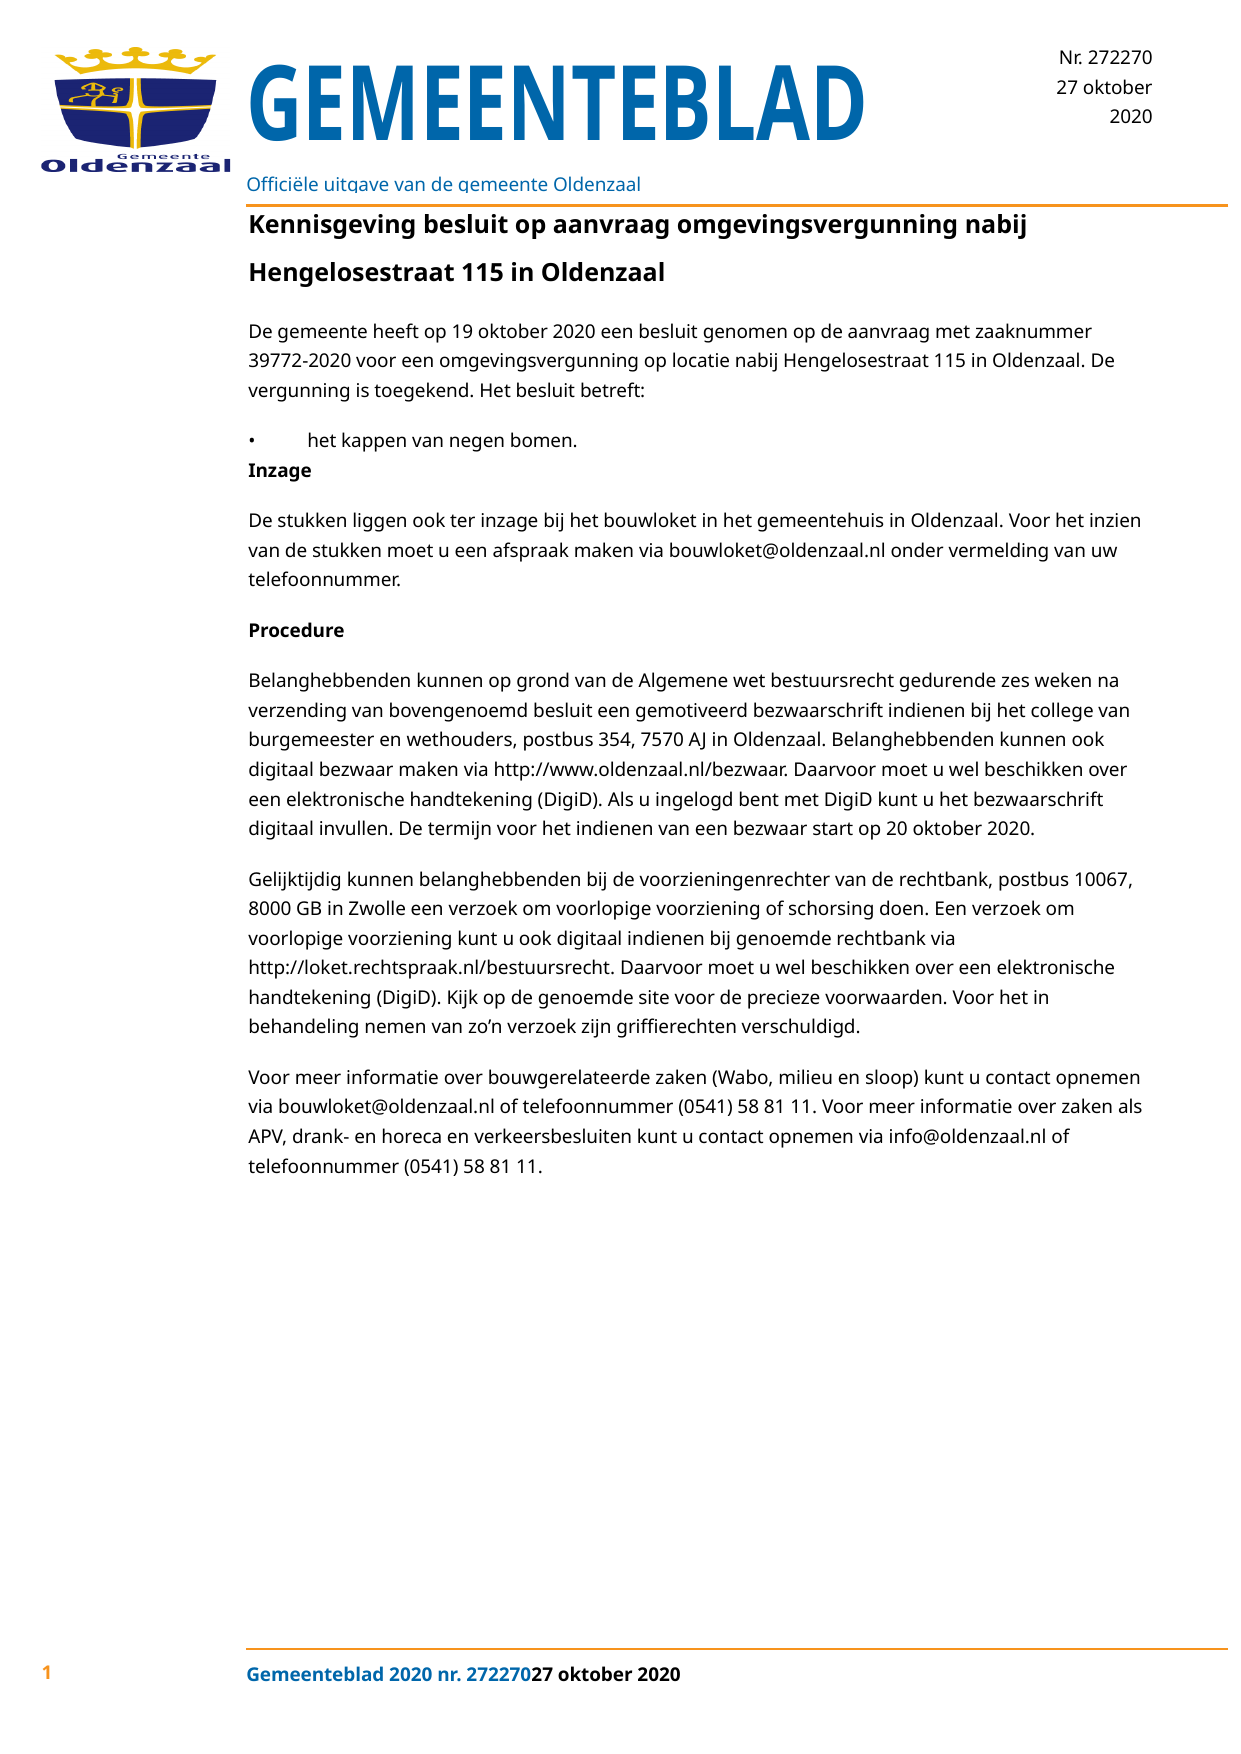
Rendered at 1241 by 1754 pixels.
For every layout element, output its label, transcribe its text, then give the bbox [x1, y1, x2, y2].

list het kappen van negen bomen. [248, 427, 1152, 453]
text Gelijktijdig kunnen belanghebbenden bij de voorzieningenrechter van de rechtbank, postbus 10067, 8000 GB in Zwolle een verzoek om voorlopige voorziening of schorsing doen. Een verzoek om voorlopige voorziening kunt u ook digitaal indienen bij genoemde rechtbank via http://loket.rechtspraak.nl/bestuursrecht. Daarvoor moet u wel beschikken over een elektronische handtekening (DigiD). Kijk op de genoemde site voor de precieze voorwaarden. Voor het in behandeling nemen van zo’n verzoek zijn griffierechten verschuldigd. [248, 866, 1152, 1039]
picture [41, 47, 231, 172]
text Procedure [248, 617, 1152, 643]
text De stukken liggen ook ter inzage bij het bouwloket in het gemeentehuis in Oldenzaal. Voor het inzien van de stukken moet u een afspraak maken via bouwloket@oldenzaal.nl onder vermelding van uw telefoonnummer. [248, 507, 1152, 592]
text Voor meer informatie over bouwgerelateerde zaken (Wabo, milieu en sloop) kunt u contact opnemen via bouwloket@oldenzaal.nl of telefoonnummer (0541) 58 81 11. Voor meer informatie over zaken als APV, drank- en horeca en verkeersbesluiten kunt u contact opnemen via info@oldenzaal.nl of telefoonnummer (0541) 58 81 11. [248, 1064, 1152, 1179]
text Inzage [248, 457, 1152, 483]
text Kennisgeving besluit op aanvraag omgevingsvergunning nabij Hengelosestraat 115 in Oldenzaal [248, 207, 1152, 288]
text Belanghebbenden kunnen op grond van de Algemene wet bestuursrecht gedurende zes weken na verzending van bovengenoemd besluit een gemotiveerd bezwaarschrift indienen bij het college van burgemeester en wethouders, postbus 354, 7570 AJ in Oldenzaal. Belanghebbenden kunnen ook digitaal bezwaar maken via http://www.oldenzaal.nl/bezwaar. Daarvoor moet u wel beschikken over een elektronische handtekening (DigiD). Als u ingelogd bent met DigiD kunt u het bezwaarschrift digitaal invullen. De termijn voor het indienen van een bezwaar start op 20 oktober 2020. [248, 667, 1152, 841]
text De gemeente heeft op 19 oktober 2020 een besluit genomen op de aanvraag met zaaknummer 39772-2020 voor een omgevingsvergunning op locatie nabij Hengelosestraat 115 in Oldenzaal. De vergunning is toegekend. Het besluit betreft: [248, 318, 1152, 403]
